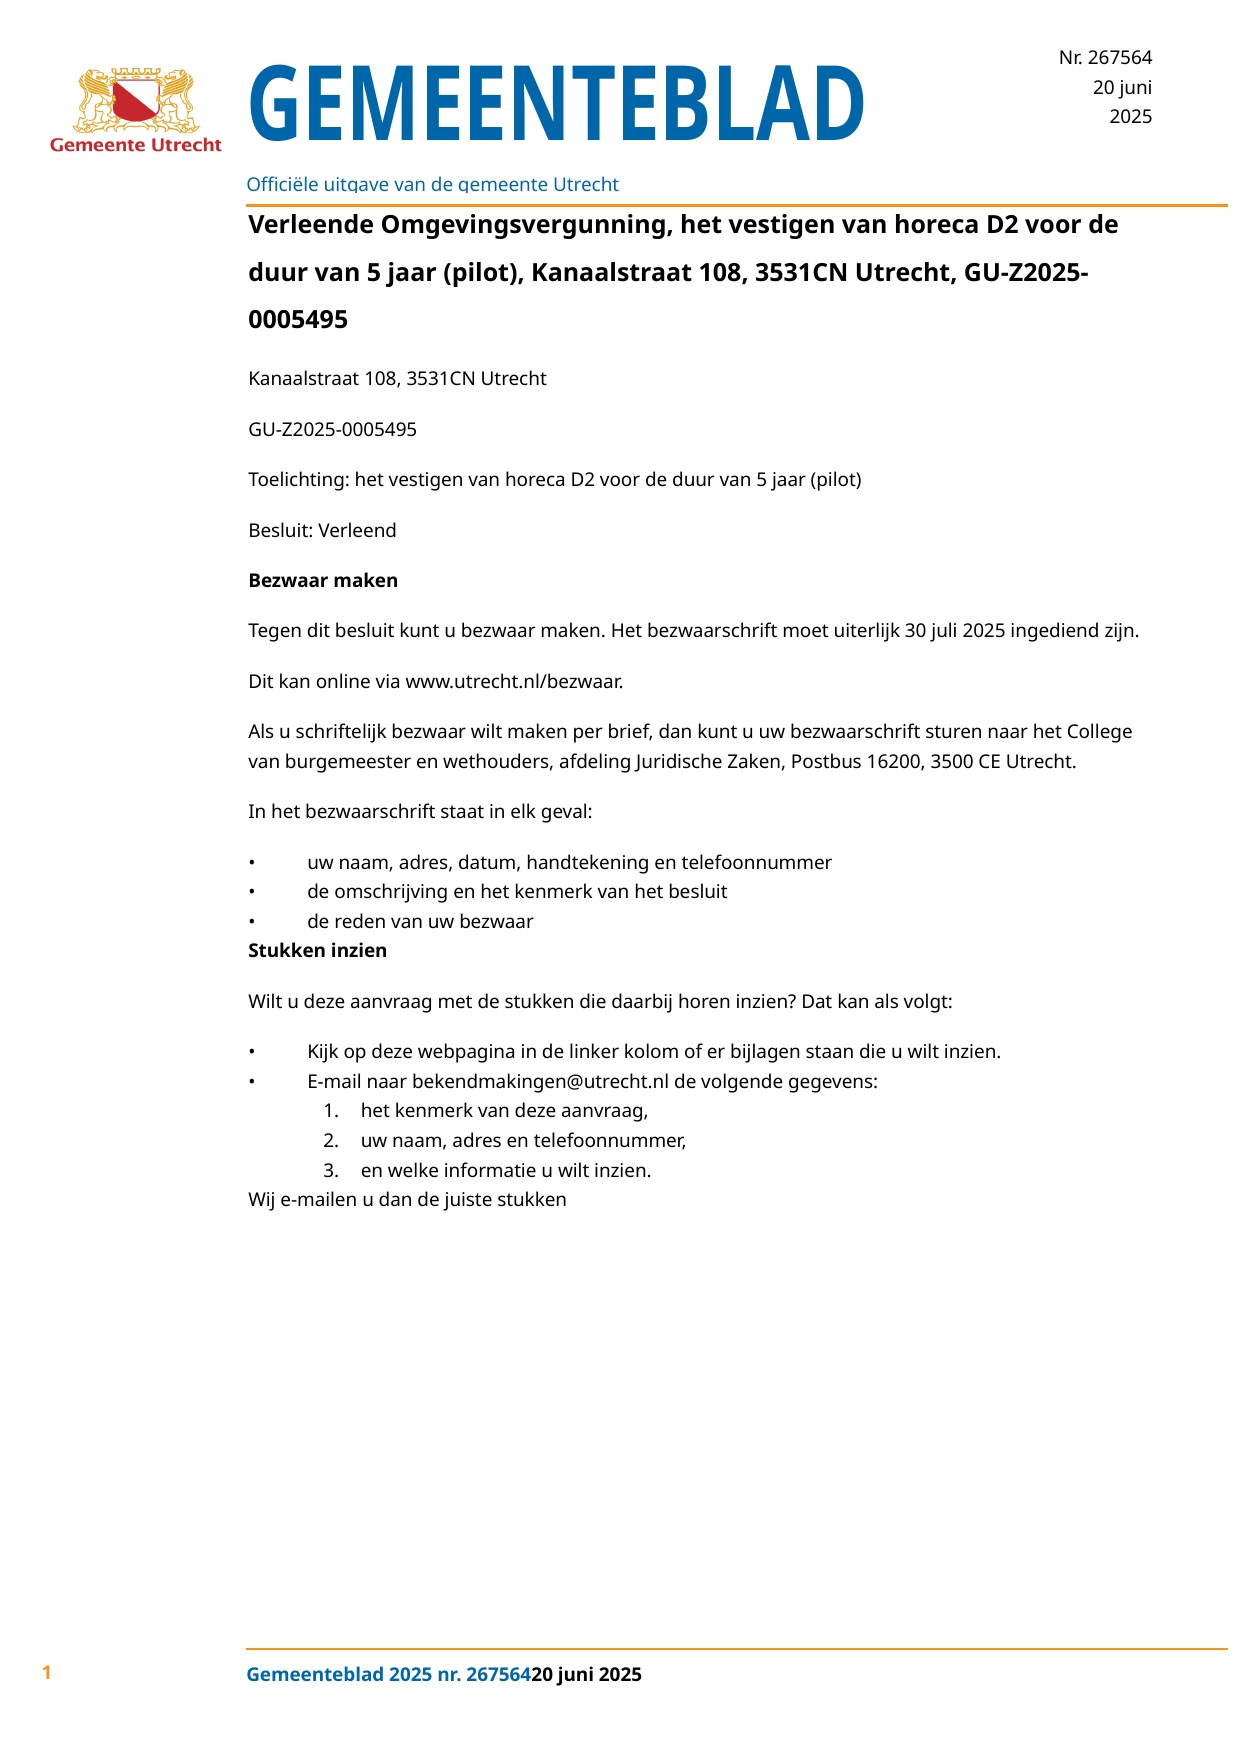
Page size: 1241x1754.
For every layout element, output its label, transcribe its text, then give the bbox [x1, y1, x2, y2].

list Kijk op deze webpagina in de linker kolom of er bijlagen staan die u wilt inzien. [248, 1038, 1152, 1064]
list het kenmerk van deze aanvraag, [323, 1098, 1152, 1123]
list de reden van uw bezwaar [248, 908, 1152, 934]
list de omschrijving en het kenmerk van het besluit [248, 878, 1152, 904]
list en welke informatie u wilt inzien. [323, 1157, 1152, 1182]
list E-mail naar bekendmakingen@utrecht.nl de volgende gegevens: [248, 1068, 1152, 1094]
text In het bezwaarschrift staat in elk geval: [248, 798, 1152, 824]
text Als u schriftelijk bezwaar wilt maken per brief, dan kunt u uw bezwaarschrift sturen naar het College van burgemeester en wethouders, afdeling Juridische Zaken, Postbus 16200, 3500 CE Utrecht. [248, 718, 1152, 774]
text Toelichting: het vestigen van horeca D2 voor de duur van 5 jaar (pilot) [248, 466, 1152, 492]
list uw naam, adres, datum, handtekening en telefoonnummer [248, 849, 1152, 874]
text Kanaalstraat 108, 3531CN Utrecht [248, 366, 1152, 391]
text Verleende Omgevingsvergunning, het vestigen van horeca D2 voor de duur van 5 jaar (pilot), Kanaalstraat 108, 3531CN Utrecht, GU-Z2025-0005495 [248, 207, 1152, 336]
text Tegen dit besluit kunt u bezwaar maken. Het bezwaarschrift moet uiterlijk 30 juli 2025 ingediend zijn. [248, 618, 1152, 643]
text Dit kan online via www.utrecht.nl/bezwaar. [248, 668, 1152, 694]
list uw naam, adres en telefoonnummer, [323, 1127, 1152, 1153]
text Besluit: Verleend [248, 517, 1152, 542]
text Wij e-mailen u dan de juiste stukken [248, 1186, 1152, 1212]
text Wilt u deze aanvraag met de stukken die daarbij horen inzien? Dat kan als volgt: [248, 988, 1152, 1014]
picture [41, 47, 231, 172]
text GU-Z2025-0005495 [248, 416, 1152, 442]
text Stukken inzien [248, 938, 1152, 963]
text Bezwaar maken [248, 567, 1152, 593]
